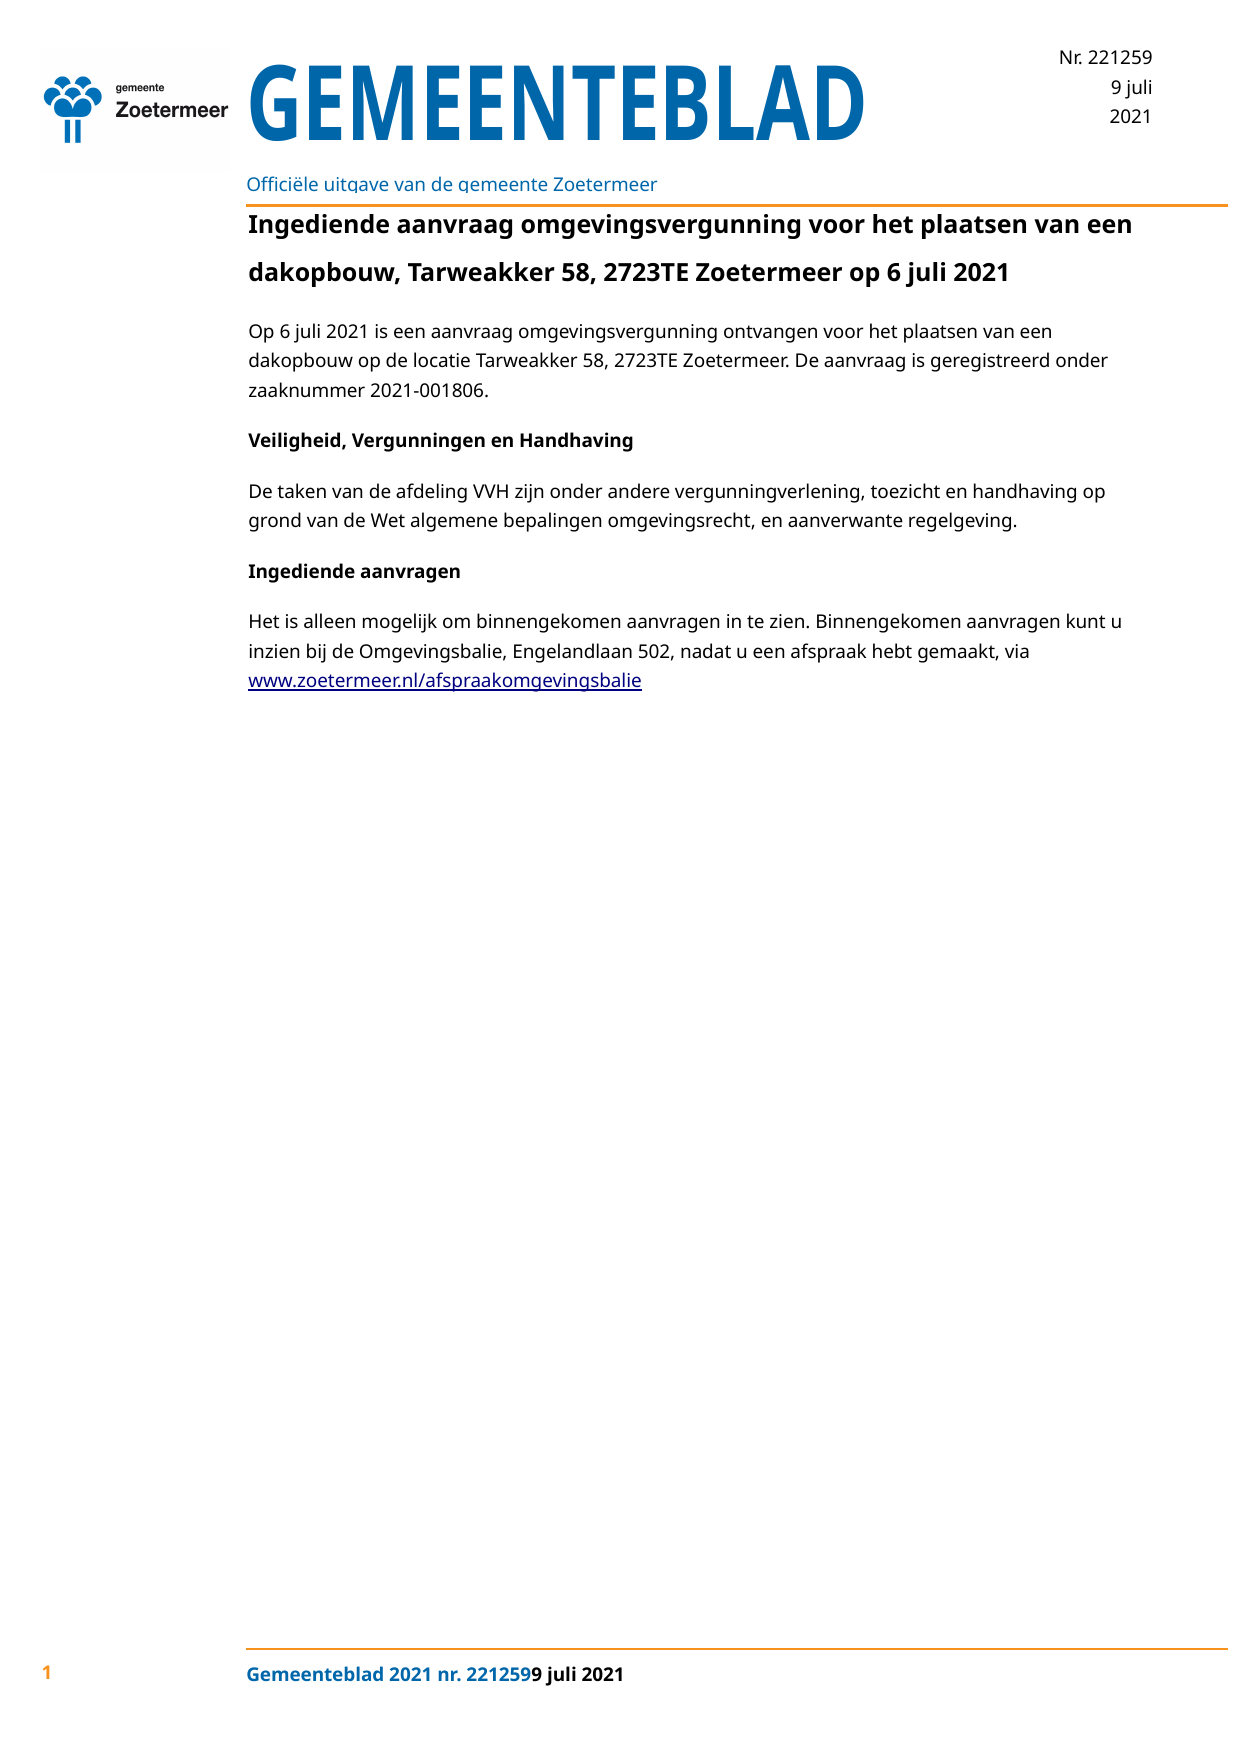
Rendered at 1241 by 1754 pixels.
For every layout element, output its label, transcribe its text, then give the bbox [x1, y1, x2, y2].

text Ingediende aanvragen [248, 558, 1152, 584]
text De taken van de afdeling VVH zijn onder andere vergunningverlening, toezicht en handhaving op grond van de Wet algemene bepalingen omgevingsrecht, en aanverwante regelgeving. [248, 478, 1152, 533]
text Veiligheid, Vergunningen en Handhaving [248, 427, 1152, 453]
text Het is alleen mogelijk om binnengekomen aanvragen in te zien. Binnengekomen aanvragen kunt u inzien bij de Omgevingsbalie, Engelandlaan 502, nadat u een afspraak hebt gemaakt, via www.zoetermeer.nl/afspraakomgevingsbalie [248, 608, 1152, 693]
picture [41, 47, 231, 172]
text Op 6 juli 2021 is een aanvraag omgevingsvergunning ontvangen voor het plaatsen van een dakopbouw op de locatie Tarweakker 58, 2723TE Zoetermeer. De aanvraag is geregistreerd onder zaaknummer 2021-001806. [248, 318, 1152, 403]
text Ingediende aanvraag omgevingsvergunning voor het plaatsen van een dakopbouw, Tarweakker 58, 2723TE Zoetermeer op 6 juli 2021 [248, 207, 1152, 288]
